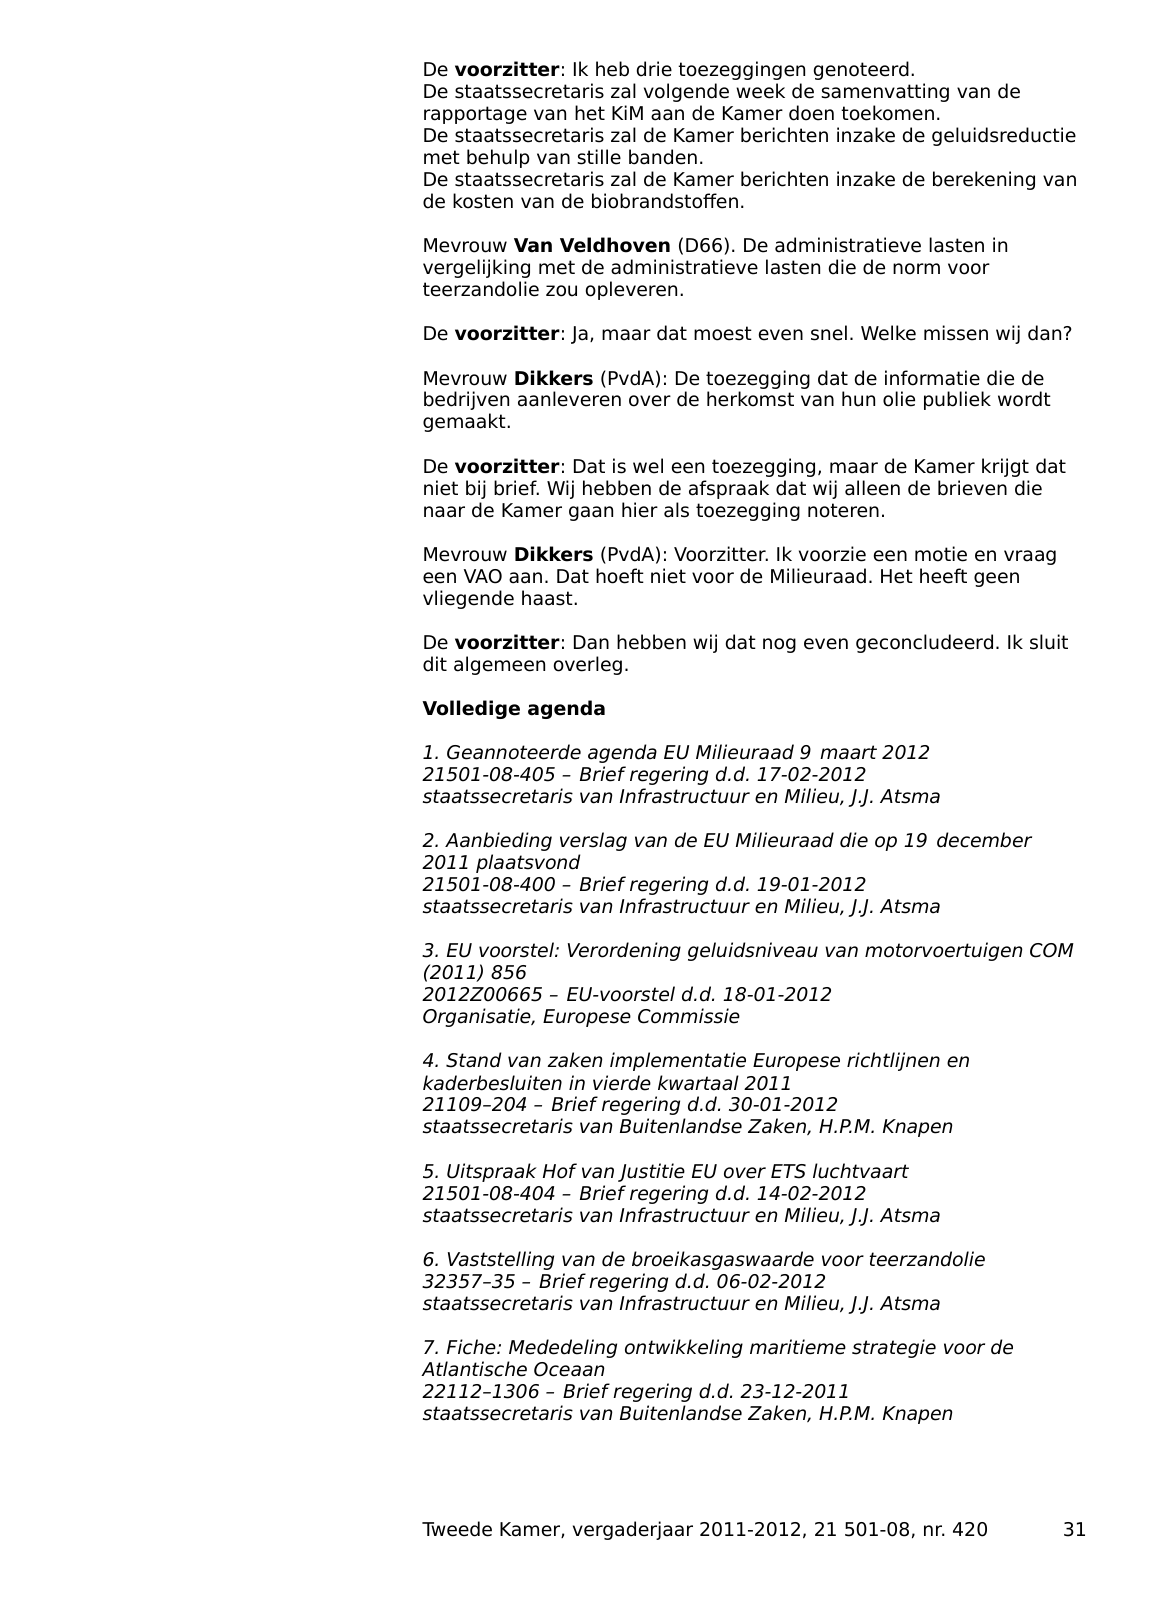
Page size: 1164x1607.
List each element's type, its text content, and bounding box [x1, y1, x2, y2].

text staatssecretaris van Infrastructuur en Milieu, J.J. Atsma [422, 1204, 1087, 1226]
subtitle Volledige agenda [422, 698, 1087, 720]
text 32357–35 – Brief regering d.d. 06-02-2012 [422, 1271, 1087, 1293]
text staatssecretaris van Buitenlandse Zaken, H.P.M. Knapen [422, 1116, 1087, 1138]
text De staatssecretaris zal de Kamer berichten inzake de berekening van de kosten van de biobrandstoffen. [422, 169, 1087, 213]
text 21501-08-404 – Brief regering d.d. 14-02-2012 [422, 1182, 1087, 1204]
text Mevrouw Dikkers (PvdA): De toezegging dat de informatie die de bedrijven aanleveren over de herkomst van hun olie publiek wordt gemaakt. [422, 367, 1087, 433]
text 7. Fiche: Mededeling ontwikkeling maritieme strategie voor de Atlantische Oceaan [422, 1337, 1087, 1381]
text 3. EU voorstel: Verordening geluidsniveau van motorvoertuigen COM (2011) 856 [422, 940, 1087, 984]
text De staatssecretaris zal volgende week de samenvatting van de rapportage van het KiM aan de Kamer doen toekomen. [422, 81, 1087, 125]
text De voorzitter: Ik heb drie toezeggingen genoteerd. [422, 59, 1087, 81]
text De voorzitter: Ja, maar dat moest even snel. Welke missen wij dan? [422, 323, 1087, 345]
text 6. Vaststelling van de broeikasgaswaarde voor teerzandolie [422, 1249, 1087, 1271]
text Mevrouw Dikkers (PvdA): Voorzitter. Ik voorzie een motie en vraag een VAO aan. Dat hoeft niet voor de Milieuraad. Het heeft geen vliegende haast. [422, 544, 1087, 609]
text 5. Uitspraak Hof van Justitie EU over ETS luchtvaart [422, 1161, 1087, 1182]
text staatssecretaris van Infrastructuur en Milieu, J.J. Atsma [422, 1293, 1087, 1314]
text Organisatie, Europese Commissie [422, 1006, 1087, 1028]
text De staatssecretaris zal de Kamer berichten inzake de geluidsreductie met behulp van stille banden. [422, 125, 1087, 169]
text 4. Stand van zaken implementatie Europese richtlijnen en kaderbesluiten in vierde kwartaal 2011 [422, 1050, 1087, 1094]
text 2012Z00665 – EU-voorstel d.d. 18-01-2012 [422, 984, 1087, 1006]
text 21501-08-405 – Brief regering d.d. 17-02-2012 [422, 764, 1087, 786]
text 1. Geannoteerde agenda EU Milieuraad 9 maart 2012 [422, 742, 1087, 764]
text 2. Aanbieding verslag van de EU Milieuraad die op 19 december 2011 plaatsvond [422, 830, 1087, 874]
text 22112–1306 – Brief regering d.d. 23-12-2011 [422, 1381, 1087, 1403]
text 21501-08-400 – Brief regering d.d. 19-01-2012 [422, 874, 1087, 896]
text Mevrouw Van Veldhoven (D66). De administratieve lasten in vergelijking met de administratieve lasten die de norm voor teerzandolie zou opleveren. [422, 235, 1087, 301]
text De voorzitter: Dan hebben wij dat nog even geconcludeerd. Ik sluit dit algemeen overleg. [422, 632, 1087, 676]
text staatssecretaris van Infrastructuur en Milieu, J.J. Atsma [422, 786, 1087, 808]
text De voorzitter: Dat is wel een toezegging, maar de Kamer krijgt dat niet bij brief. Wij hebben de afspraak dat wij alleen de brieven die naar de Kamer gaan hier als toezegging noteren. [422, 456, 1087, 521]
text staatssecretaris van Buitenlandse Zaken, H.P.M. Knapen [422, 1403, 1087, 1425]
text 21109–204 – Brief regering d.d. 30-01-2012 [422, 1094, 1087, 1116]
text staatssecretaris van Infrastructuur en Milieu, J.J. Atsma [422, 896, 1087, 918]
